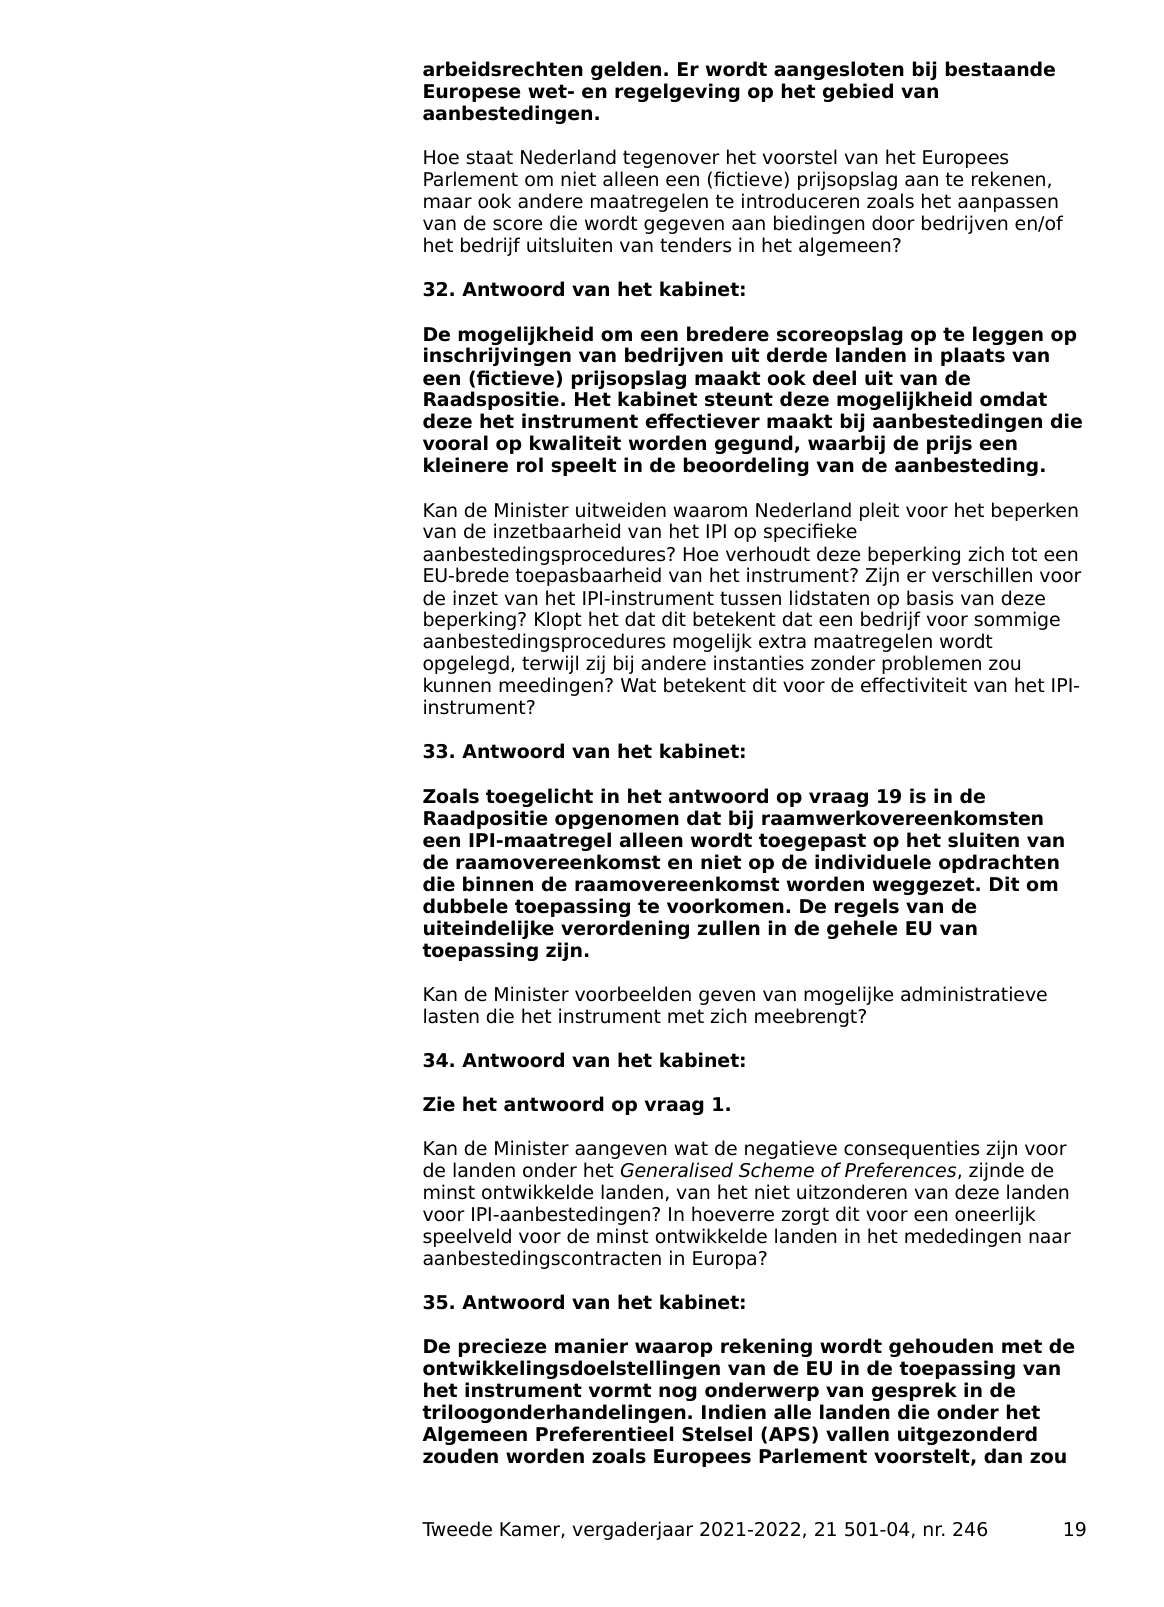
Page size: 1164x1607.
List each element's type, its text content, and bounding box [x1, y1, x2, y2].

text Kan de Minister uitweiden waarom Nederland pleit voor het beperken van de inzetbaarheid van het IPI op specifieke aanbestedingsprocedures? Hoe verhoudt deze beperking zich tot een EU-brede toepasbaarheid van het instrument? Zijn er verschillen voor de inzet van het IPI-instrument tussen lidstaten op basis van deze beperking? Klopt het dat dit betekent dat een bedrijf voor sommige aanbestedingsprocedures mogelijk extra maatregelen wordt opgelegd, terwijl zij bij andere instanties zonder problemen zou kunnen meedingen? Wat betekent dit voor de effectiviteit van het IPI-instrument? [422, 499, 1087, 719]
text Zie het antwoord op vraag 1. [422, 1094, 1087, 1116]
text Kan de Minister aangeven wat de negatieve consequenties zijn voor de landen onder het Generalised Scheme of Preferences, zijnde de minst ontwikkelde landen, van het niet uitzonderen van deze landen voor IPI-aanbestedingen? In hoeverre zorgt dit voor een oneerlijk speelveld voor de minst ontwikkelde landen in het mededingen naar aanbestedingscontracten in Europa? [422, 1138, 1087, 1270]
text 35. Antwoord van het kabinet: [422, 1292, 1087, 1314]
text De precieze manier waarop rekening wordt gehouden met de ontwikkelingsdoelstellingen van de EU in de toepassing van het instrument vormt nog onderwerp van gesprek in de triloogonderhandelingen. Indien alle landen die onder het Algemeen Preferentieel Stelsel (APS) vallen uitgezonderd zouden worden zoals Europees Parlement voorstelt, dan zou [422, 1336, 1087, 1468]
text 34. Antwoord van het kabinet: [422, 1050, 1087, 1072]
text Kan de Minister voorbeelden geven van mogelijke administratieve lasten die het instrument met zich meebrengt? [422, 984, 1087, 1028]
text arbeidsrechten gelden. Er wordt aangesloten bij bestaande Europese wet- en regelgeving op het gebied van aanbestedingen. [422, 59, 1087, 125]
text De mogelijkheid om een bredere scoreopslag op te leggen op inschrijvingen van bedrijven uit derde landen in plaats van een (fictieve) prijsopslag maakt ook deel uit van de Raadspositie. Het kabinet steunt deze mogelijkheid omdat deze het instrument effectiever maakt bij aanbestedingen die vooral op kwaliteit worden gegund, waarbij de prijs een kleinere rol speelt in de beoordeling van de aanbesteding. [422, 323, 1087, 477]
text 33. Antwoord van het kabinet: [422, 741, 1087, 763]
text Hoe staat Nederland tegenover het voorstel van het Europees Parlement om niet alleen een (fictieve) prijsopslag aan te rekenen, maar ook andere maatregelen te introduceren zoals het aanpassen van de score die wordt gegeven aan biedingen door bedrijven en/of het bedrijf uitsluiten van tenders in het algemeen? [422, 147, 1087, 257]
text 32. Antwoord van het kabinet: [422, 279, 1087, 301]
text Zoals toegelicht in het antwoord op vraag 19 is in de Raadpositie opgenomen dat bij raamwerkovereenkomsten een IPI-maatregel alleen wordt toegepast op het sluiten van de raamovereenkomst en niet op de individuele opdrachten die binnen de raamovereenkomst worden weggezet. Dit om dubbele toepassing te voorkomen. De regels van de uiteindelijke verordening zullen in de gehele EU van toepassing zijn. [422, 786, 1087, 961]
